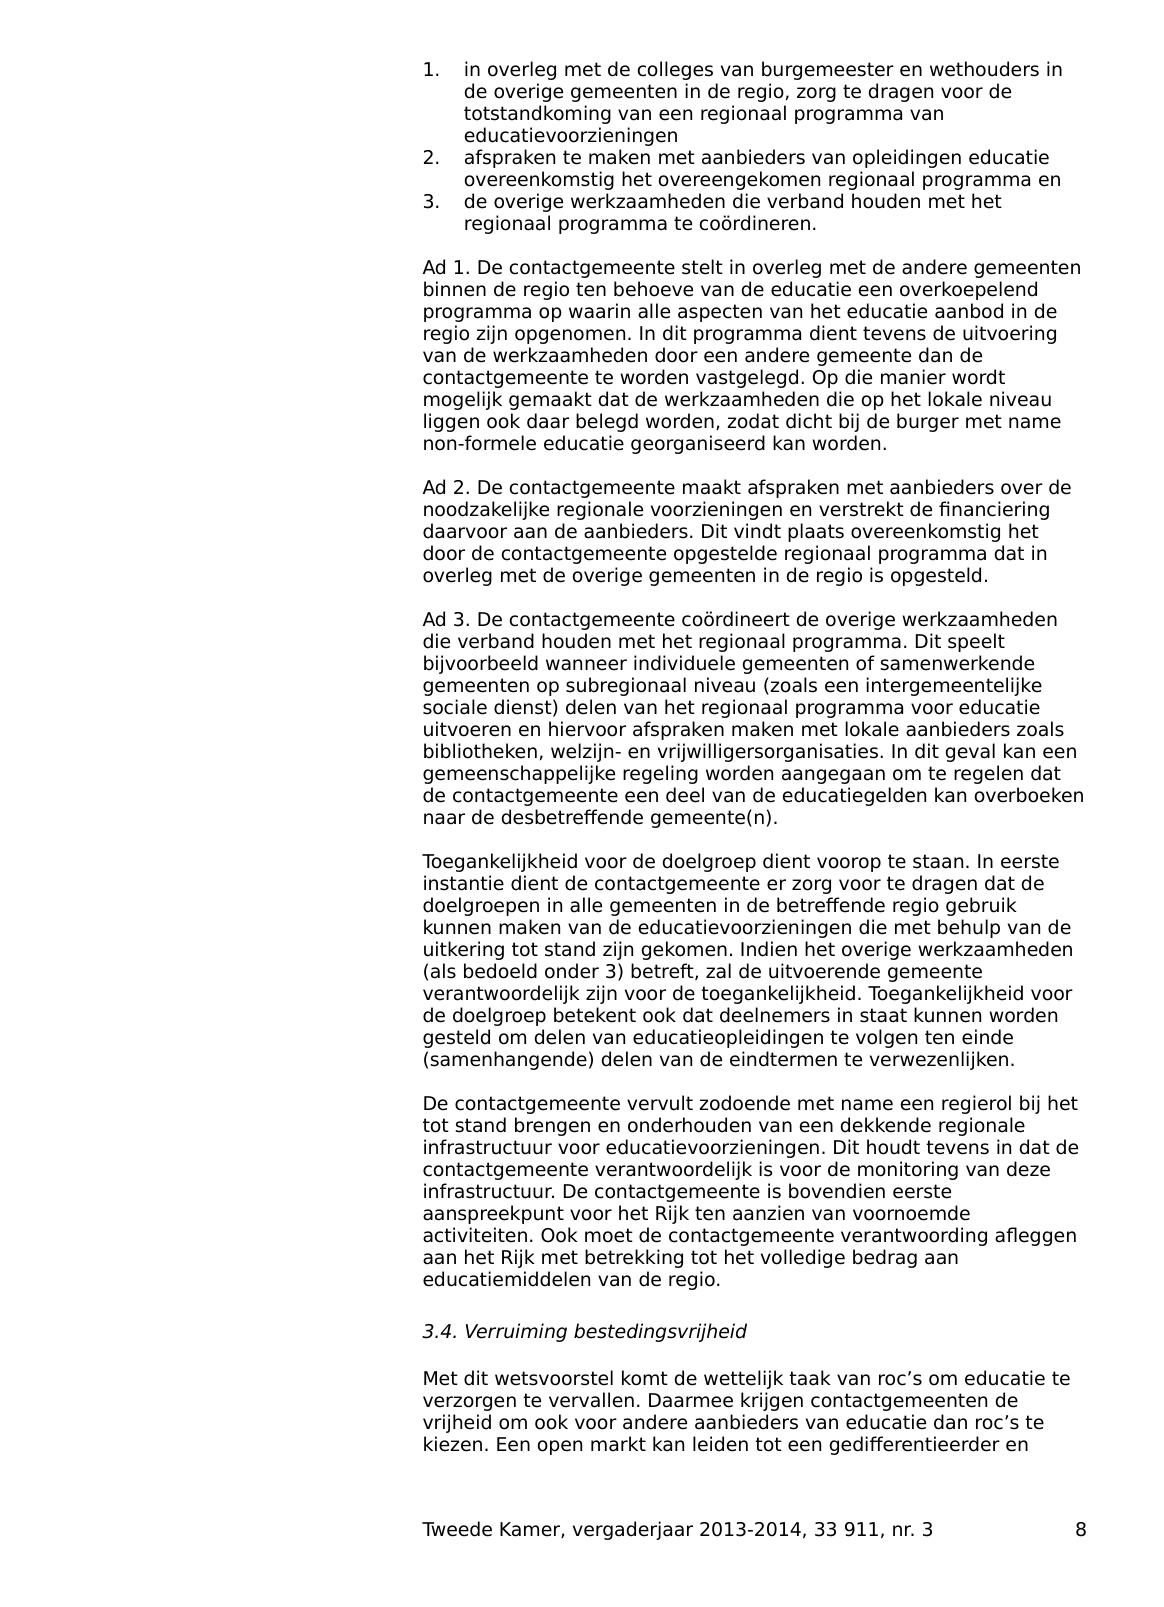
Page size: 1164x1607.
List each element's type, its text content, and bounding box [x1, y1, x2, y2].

text Ad 2. De contactgemeente maakt afspraken met aanbieders over de noodzakelijke regionale voorzieningen en verstrekt de financiering daarvoor aan de aanbieders. Dit vindt plaats overeenkomstig het door de contactgemeente opgestelde regionaal programma dat in overleg met de overige gemeenten in de regio is opgesteld. [422, 477, 1087, 587]
text 3. de overige werkzaamheden die verband houden met het regionaal programma te coördineren. [422, 191, 1087, 235]
subtitle 3.4. Verruiming bestedingsvrijheid [422, 1321, 1087, 1343]
text Toegankelijkheid voor de doelgroep dient voorop te staan. In eerste instantie dient de contactgemeente er zorg voor te dragen dat de doelgroepen in alle gemeenten in de betreffende regio gebruik kunnen maken van de educatievoorzieningen die met behulp van de uitkering tot stand zijn gekomen. Indien het overige werkzaamheden (als bedoeld onder 3) betreft, zal de uitvoerende gemeente verantwoordelijk zijn voor de toegankelijkheid. Toegankelijkheid voor de doelgroep betekent ook dat deelnemers in staat kunnen worden gesteld om delen van educatieopleidingen te volgen ten einde (samenhangende) delen van de eindtermen te verwezenlijken. [422, 851, 1087, 1071]
text 2. afspraken te maken met aanbieders van opleidingen educatie overeenkomstig het overeengekomen regionaal programma en [422, 147, 1087, 191]
text 1. in overleg met de colleges van burgemeester en wethouders in de overige gemeenten in de regio, zorg te dragen voor de totstandkoming van een regionaal programma van educatievoorzieningen [422, 59, 1087, 147]
text De contactgemeente vervult zodoende met name een regierol bij het tot stand brengen en onderhouden van een dekkende regionale infrastructuur voor educatievoorzieningen. Dit houdt tevens in dat de contactgemeente verantwoordelijk is voor de monitoring van deze infrastructuur. De contactgemeente is bovendien eerste aanspreekpunt voor het Rijk ten aanzien van voornoemde activiteiten. Ook moet de contactgemeente verantwoording afleggen aan het Rijk met betrekking tot het volledige bedrag aan educatiemiddelen van de regio. [422, 1093, 1087, 1291]
text Met dit wetsvoorstel komt de wettelijk taak van roc’s om educatie te verzorgen te vervallen. Daarmee krijgen contactgemeenten de vrijheid om ook voor andere aanbieders van educatie dan roc’s te kiezen. Een open markt kan leiden tot een gedifferentieerder en [422, 1368, 1087, 1456]
text Ad 1. De contactgemeente stelt in overleg met de andere gemeenten binnen de regio ten behoeve van de educatie een overkoepelend programma op waarin alle aspecten van het educatie aanbod in de regio zijn opgenomen. In dit programma dient tevens de uitvoering van de werkzaamheden door een andere gemeente dan de contactgemeente te worden vastgelegd. Op die manier wordt mogelijk gemaakt dat de werkzaamheden die op het lokale niveau liggen ook daar belegd worden, zodat dicht bij de burger met name non-formele educatie georganiseerd kan worden. [422, 257, 1087, 455]
text Ad 3. De contactgemeente coördineert de overige werkzaamheden die verband houden met het regionaal programma. Dit speelt bijvoorbeeld wanneer individuele gemeenten of samenwerkende gemeenten op subregionaal niveau (zoals een intergemeentelijke sociale dienst) delen van het regionaal programma voor educatie uitvoeren en hiervoor afspraken maken met lokale aanbieders zoals bibliotheken, welzijn- en vrijwilligersorganisaties. In dit geval kan een gemeenschappelijke regeling worden aangegaan om te regelen dat de contactgemeente een deel van de educatiegelden kan overboeken naar de desbetreffende gemeente(n). [422, 609, 1087, 829]
